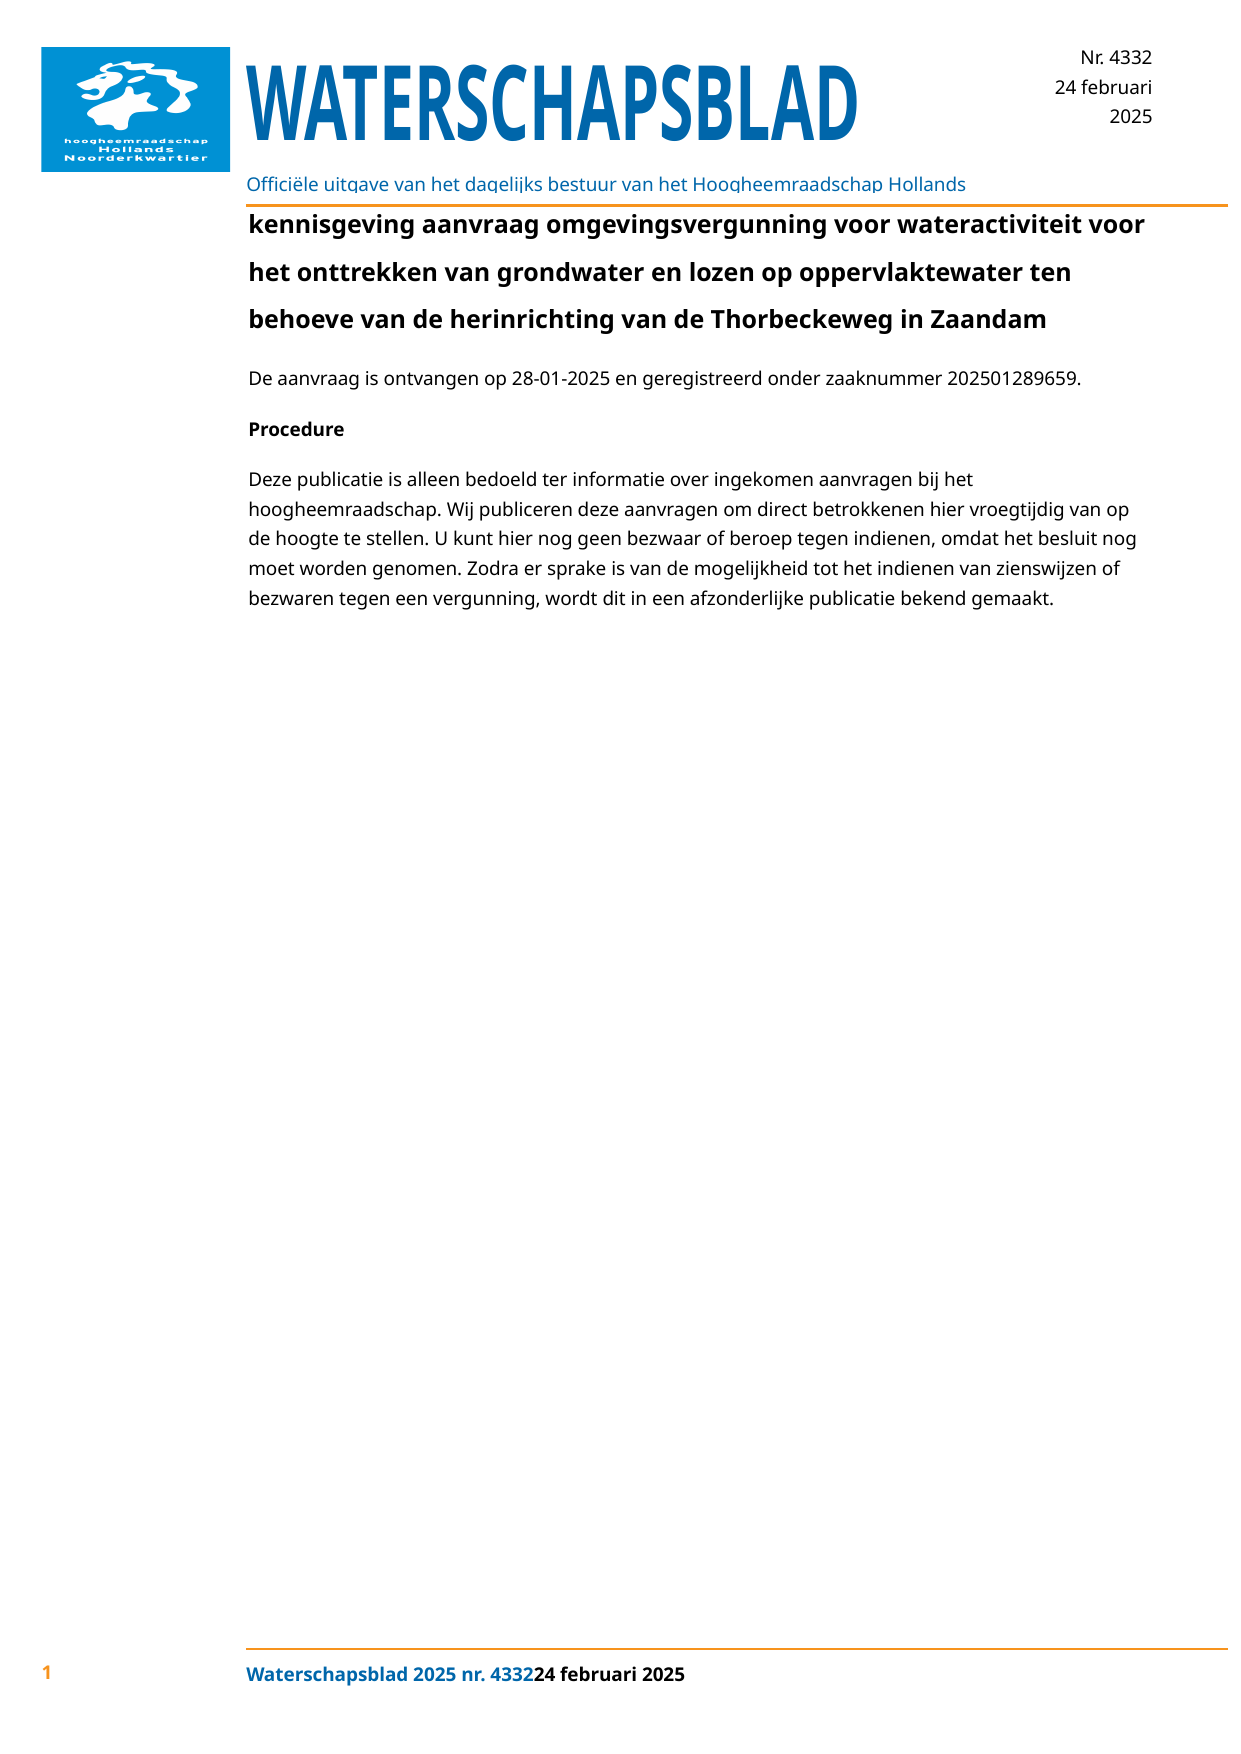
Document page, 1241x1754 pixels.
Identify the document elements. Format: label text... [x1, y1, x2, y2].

text De aanvraag is ontvangen op 28-01-2025 en geregistreerd onder zaaknummer 202501289659. [248, 366, 1152, 391]
picture [129, 76, 144, 82]
picture [78, 64, 122, 99]
text Deze publicatie is alleen bedoeld ter informatie over ingekomen aanvragen bij het hoogheemraadschap. Wij publiceren deze aanvragen om direct betrokkenen hier vroegtijdig van op de hoogte te stellen. U kunt hier nog geen bezwaar of beroep tegen indienen, omdat het besluit nog moet worden genomen. Zodra er sprake is van de mogelijkheid tot het indienen van zienswijzen of bezwaren tegen een vergunning, wordt dit in een afzonderlijke publicatie bekend gemaakt. [248, 466, 1152, 610]
text kennisgeving aanvraag omgevingsvergunning voor wateractiviteit voor het onttrekken van grondwater en lozen op oppervlaktewater ten behoeve van de herinrichting van de Thorbeckeweg in Zaandam [248, 207, 1152, 336]
text Procedure [248, 416, 1152, 442]
picture [88, 87, 157, 130]
picture [118, 62, 197, 112]
